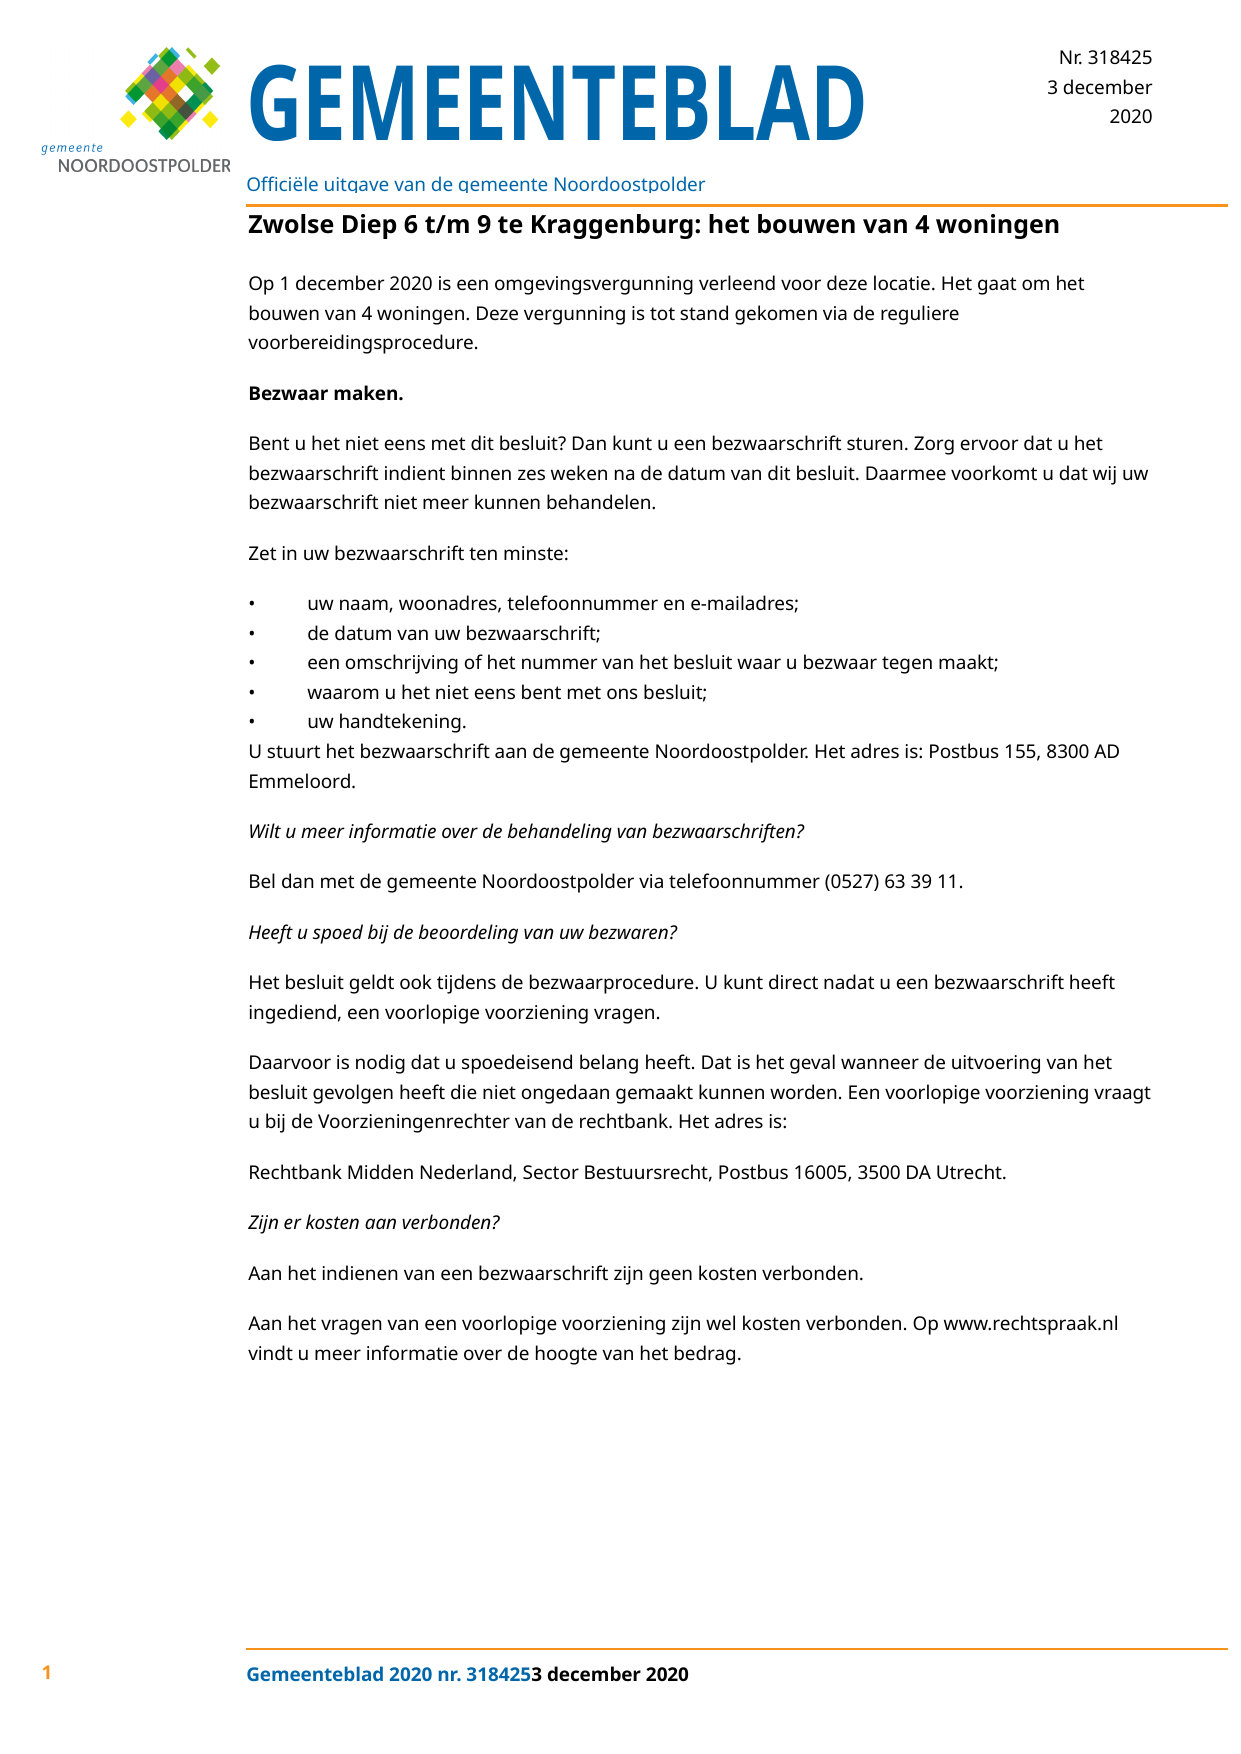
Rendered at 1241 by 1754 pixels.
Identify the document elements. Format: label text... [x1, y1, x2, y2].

text Rechtbank Midden Nederland, Sector Bestuursrecht, Postbus 16005, 3500 DA Utrecht. [248, 1159, 1152, 1185]
text Bezwaar maken. [248, 380, 1152, 406]
text Heeft u spoed bij de beoordeling van uw bezwaren? [248, 919, 1152, 945]
text Op 1 december 2020 is een omgevingsvergunning verleend voor deze locatie. Het gaat om het bouwen van 4 woningen. Deze vergunning is tot stand gekomen via de reguliere voorbereidingsprocedure. [248, 270, 1152, 355]
text Zijn er kosten aan verbonden? [248, 1209, 1152, 1235]
list waarom u het niet eens bent met ons besluit; [248, 679, 1152, 705]
text Zet in uw bezwaarschrift ten minste: [248, 540, 1152, 566]
text Aan het indienen van een bezwaarschrift zijn geen kosten verbonden. [248, 1260, 1152, 1286]
picture [41, 47, 231, 172]
text Bent u het niet eens met dit besluit? Dan kunt u een bezwaarschrift sturen. Zorg ervoor dat u het bezwaarschrift indient binnen zes weken na de datum van dit besluit. Daarmee voorkomt u dat wij uw bezwaarschrift niet meer kunnen behandelen. [248, 430, 1152, 515]
text Het besluit geldt ook tijdens de bezwaarprocedure. U kunt direct nadat u een bezwaarschrift heeft ingediend, een voorlopige voorziening vragen. [248, 969, 1152, 1025]
list uw handtekening. [248, 709, 1152, 734]
text U stuurt het bezwaarschrift aan de gemeente Noordoostpolder. Het adres is: Postbus 155, 8300 AD Emmeloord. [248, 738, 1152, 793]
text Zwolse Diep 6 t/m 9 te Kraggenburg: het bouwen van 4 woningen [248, 207, 1152, 241]
text Wilt u meer informatie over de behandeling van bezwaarschriften? [248, 818, 1152, 844]
text Daarvoor is nodig dat u spoedeisend belang heeft. Dat is het geval wanneer de uitvoering van het besluit gevolgen heeft die niet ongedaan gemaakt kunnen worden. Een voorlopige voorziening vraagt u bij de Voorzieningenrechter van de rechtbank. Het adres is: [248, 1049, 1152, 1134]
text Bel dan met de gemeente Noordoostpolder via telefoonnummer (0527) 63 39 11. [248, 869, 1152, 894]
text Aan het vragen van een voorlopige voorziening zijn wel kosten verbonden. Op www.rechtspraak.nl vindt u meer informatie over de hoogte van het bedrag. [248, 1310, 1152, 1366]
list een omschrijving of het nummer van het besluit waar u bezwaar tegen maakt; [248, 649, 1152, 675]
list de datum van uw bezwaarschrift; [248, 620, 1152, 646]
list uw naam, woonadres, telefoonnummer en e-mailadres; [248, 590, 1152, 616]
